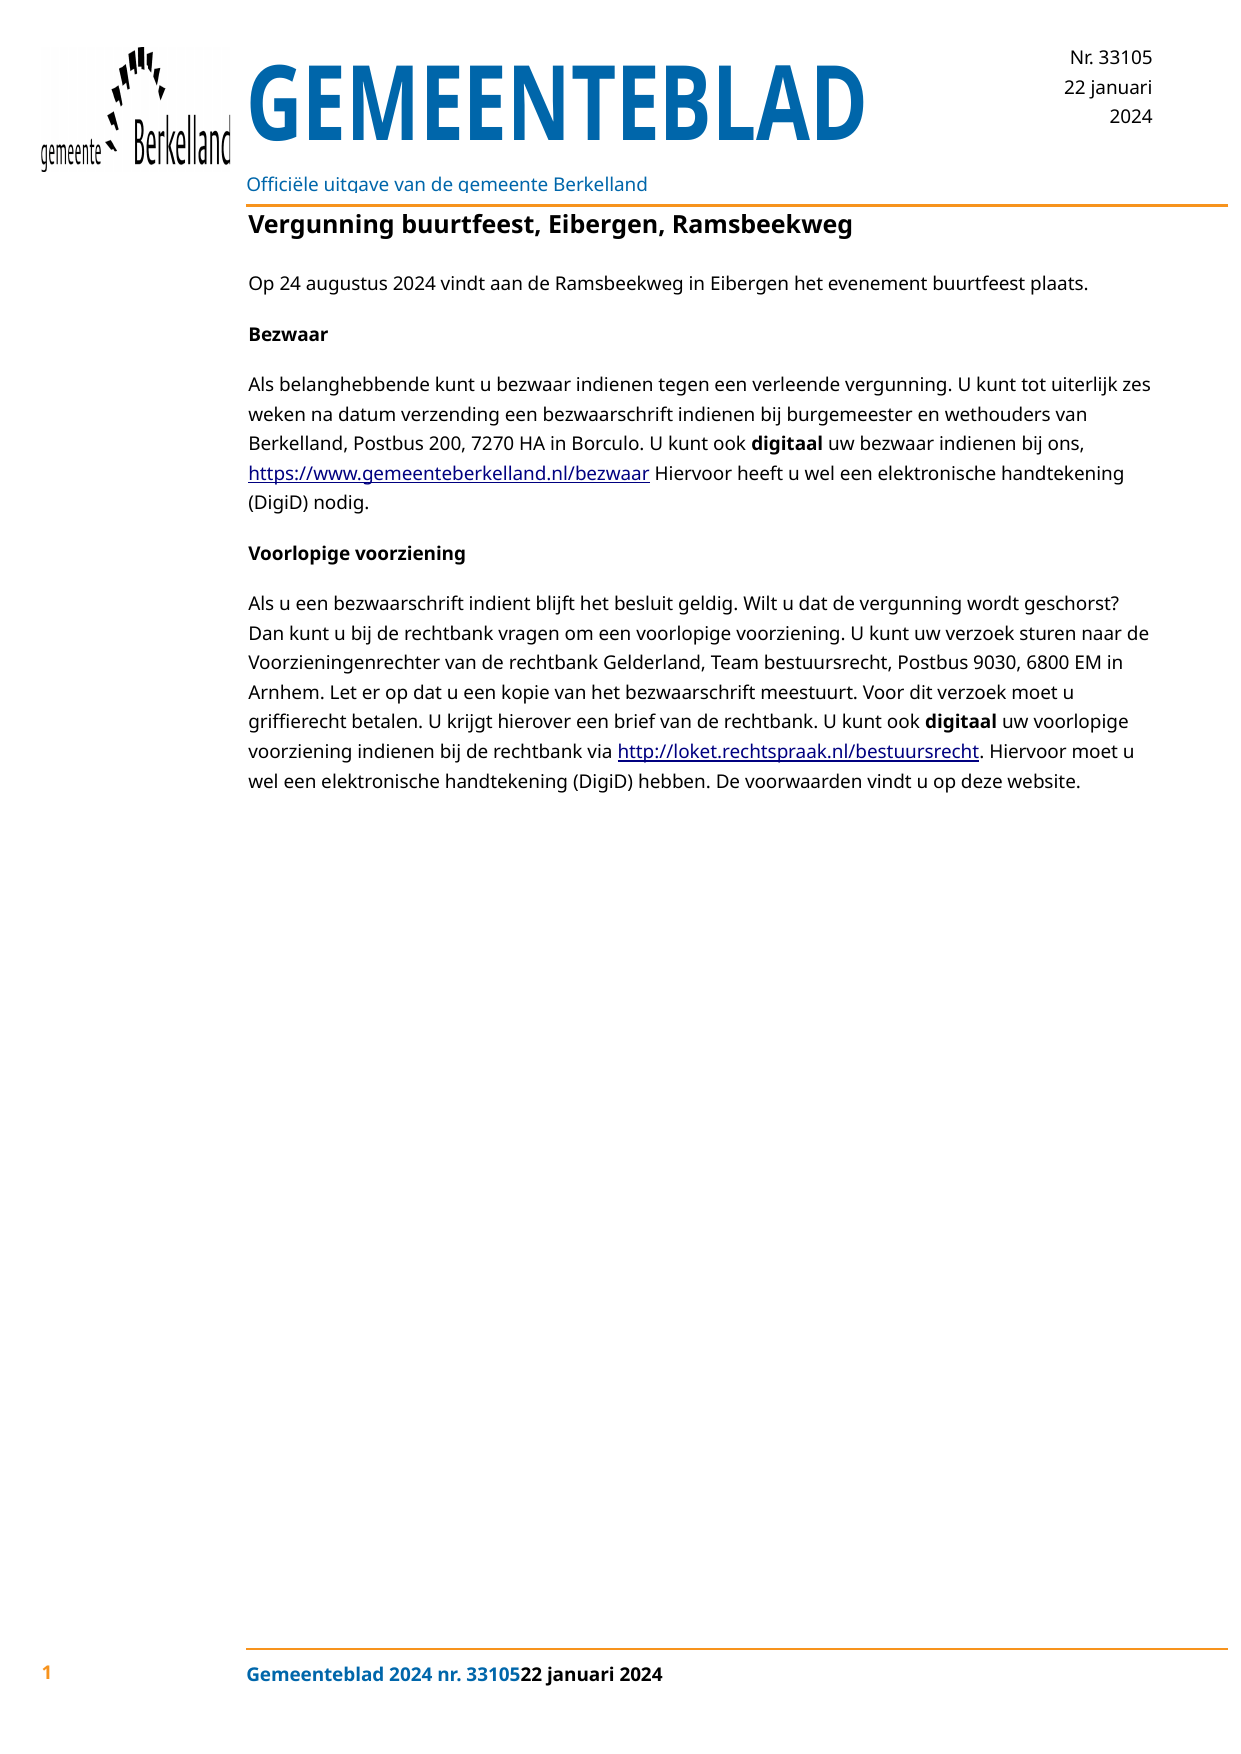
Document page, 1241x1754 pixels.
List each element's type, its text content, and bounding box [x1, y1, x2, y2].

text Op 24 augustus 2024 vindt aan de Ramsbeekweg in Eibergen het evenement buurtfeest plaats. [248, 270, 1152, 296]
text Als belanghebbende kunt u bezwaar indienen tegen een verleende vergunning. U kunt tot uiterlijk zes weken na datum verzending een bezwaarschrift indienen bij burgemeester en wethouders van Berkelland, Postbus 200, 7270 HA in Borculo. U kunt ook digitaal uw bezwaar indienen bij ons, https://www.gemeenteberkelland.nl/bezwaar Hiervoor heeft u wel een elektronische handtekening (DigiD) nodig. [248, 371, 1152, 515]
picture [41, 47, 231, 172]
text Als u een bezwaarschrift indient blijft het besluit geldig. Wilt u dat de vergunning wordt geschorst? Dan kunt u bij de rechtbank vragen om een voorlopige voorziening. U kunt uw verzoek sturen naar de Voorzieningenrechter van de rechtbank Gelderland, Team bestuursrecht, Postbus 9030, 6800 EM in Arnhem. Let er op dat u een kopie van het bezwaarschrift meestuurt. Voor dit verzoek moet u griffierecht betalen. U krijgt hierover een brief van de rechtbank. U kunt ook digitaal uw voorlopige voorziening indienen bij de rechtbank via http://loket.rechtspraak.nl/bestuursrecht. Hiervoor moet u wel een elektronische handtekening (DigiD) hebben. De voorwaarden vindt u op deze website. [248, 590, 1152, 793]
text Voorlopige voorziening [248, 540, 1152, 566]
text Vergunning buurtfeest, Eibergen, Ramsbeekweg [248, 207, 1152, 241]
text Bezwaar [248, 321, 1152, 346]
